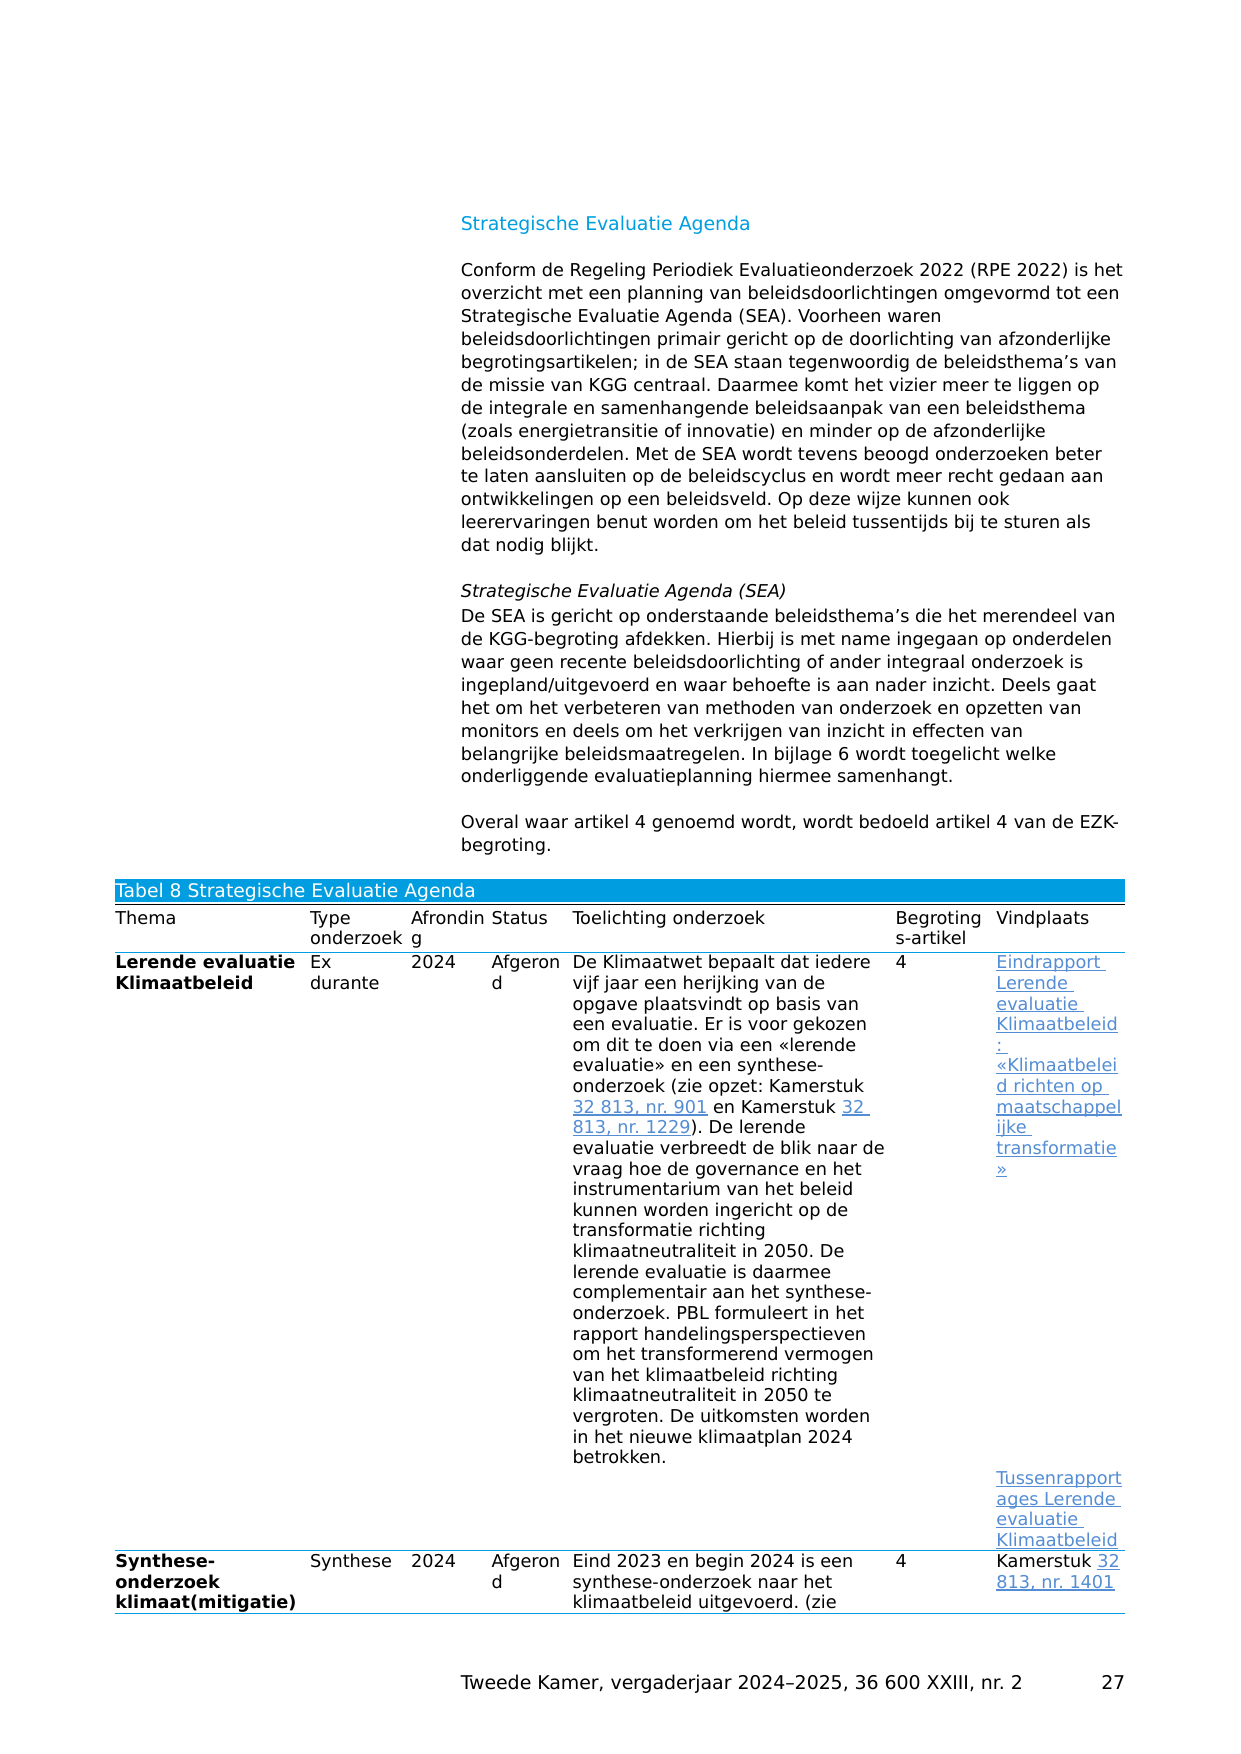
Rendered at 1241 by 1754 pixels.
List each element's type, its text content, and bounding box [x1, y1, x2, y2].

table_cell Eindrapport Lerende evaluatie Klimaatbeleid: «Klimaatbeleid richten op maatschappelijke transformatie» [993, 953, 1125, 1468]
text Strategische Evaluatie Agenda (SEA) [461, 579, 1125, 602]
table_cell Synthese [307, 1551, 408, 1613]
table_cell [115, 1468, 307, 1550]
table_cell Kamerstuk 32 813, nr. 1401 [993, 1551, 1125, 1613]
table_cell De Klimaatwet bepaalt dat iedere vijf jaar een herijking van de opgave plaatsvindt op basis van een evaluatie. Er is voor gekozen om dit te doen via een «lerende evaluatie» en een synthese-onderzoek (zie opzet: Kamerstuk 32 813, nr. 901 en Kamerstuk 32 813, nr. 1229). De lerende evaluatie verbreedt de blik naar de vraag hoe de governance en het instrumentarium van het beleid kunnen worden ingericht op de transformatie richting klimaatneutraliteit in 2050. De lerende evaluatie is daarmee complementair aan het synthese-onderzoek. PBL formuleert in het rapport handelingsperspectieven om het transformerend vermogen van het klimaatbeleid richting klimaatneutraliteit in 2050 te vergroten. De uitkomsten worden in het nieuwe klimaatplan 2024 betrokken. [569, 953, 892, 1468]
table_cell Vindplaats [993, 905, 1125, 952]
table_cell [489, 1468, 569, 1550]
text Overal waar artikel 4 genoemd wordt, wordt bedoeld artikel 4 van de EZK-begroting. [461, 810, 1125, 856]
table_cell 2024 [408, 953, 488, 1468]
table_cell Begrotings-artikel [893, 905, 993, 952]
table_cell Toelichting onderzoek [569, 905, 892, 952]
table_cell Lerende evaluatie Klimaatbeleid [115, 953, 307, 1468]
table_cell Ex durante [307, 953, 408, 1468]
table_cell Afgerond [489, 1551, 569, 1613]
table_cell 4 [893, 953, 993, 1468]
title Strategische Evaluatie Agenda [461, 213, 1125, 235]
table_cell [408, 1468, 488, 1550]
table_cell Eind 2023 en begin 2024 is een synthese-onderzoek naar het klimaatbeleid uitgevoerd. (zie [569, 1551, 892, 1613]
table_cell Afgerond [489, 953, 569, 1468]
table_cell Synthese-onderzoek klimaat(mitigatie) [115, 1551, 307, 1613]
table_cell [307, 1468, 408, 1550]
table_cell Thema [115, 905, 307, 952]
text De SEA is gericht op onderstaande beleidsthema’s die het merendeel van de KGG-begroting afdekken. Hierbij is met name ingegaan op onderdelen waar geen recente beleidsdoorlichting of ander integraal onderzoek is ingepland/uitgevoerd en waar behoefte is aan nader inzicht. Deels gaat het om het verbeteren van methoden van onderzoek en opzetten van monitors en deels om het verkrijgen van inzicht in effecten van belangrijke beleidsmaatregelen. In bijlage 6 wordt toegelicht welke onderliggende evaluatieplanning hiermee samenhangt. [461, 604, 1125, 787]
table_cell Afronding [408, 905, 488, 952]
table_cell [893, 1468, 993, 1550]
text Conform de Regeling Periodiek Evaluatieonderzoek 2022 (RPE 2022) is het overzicht met een planning van beleidsdoorlichtingen omgevormd tot een Strategische Evaluatie Agenda (SEA). Voorheen waren beleidsdoorlichtingen primair gericht op de doorlichting van afzonderlijke begrotingsartikelen; in de SEA staan tegenwoordig de beleidsthema’s van de missie van KGG centraal. Daarmee komt het vizier meer te liggen op de integrale en samenhangende beleidsaanpak van een beleidsthema (zoals energietransitie of innovatie) en minder op de afzonderlijke beleidsonderdelen. Met de SEA wordt tevens beoogd onderzoeken beter te laten aansluiten op de beleidscyclus en wordt meer recht gedaan aan ontwikkelingen op een beleidsveld. Op deze wijze kunnen ook leerervaringen benut worden om het beleid tussentijds bij te sturen als dat nodig blijkt. [461, 258, 1125, 556]
table_cell 2024 [408, 1551, 488, 1613]
table_cell [569, 1468, 892, 1550]
table_cell Type onderzoek [307, 905, 408, 952]
table_cell Status [489, 905, 569, 952]
table_cell 4 [893, 1551, 993, 1613]
table_cell Tussenrapportages Lerende evaluatie Klimaatbeleid [993, 1468, 1125, 1550]
